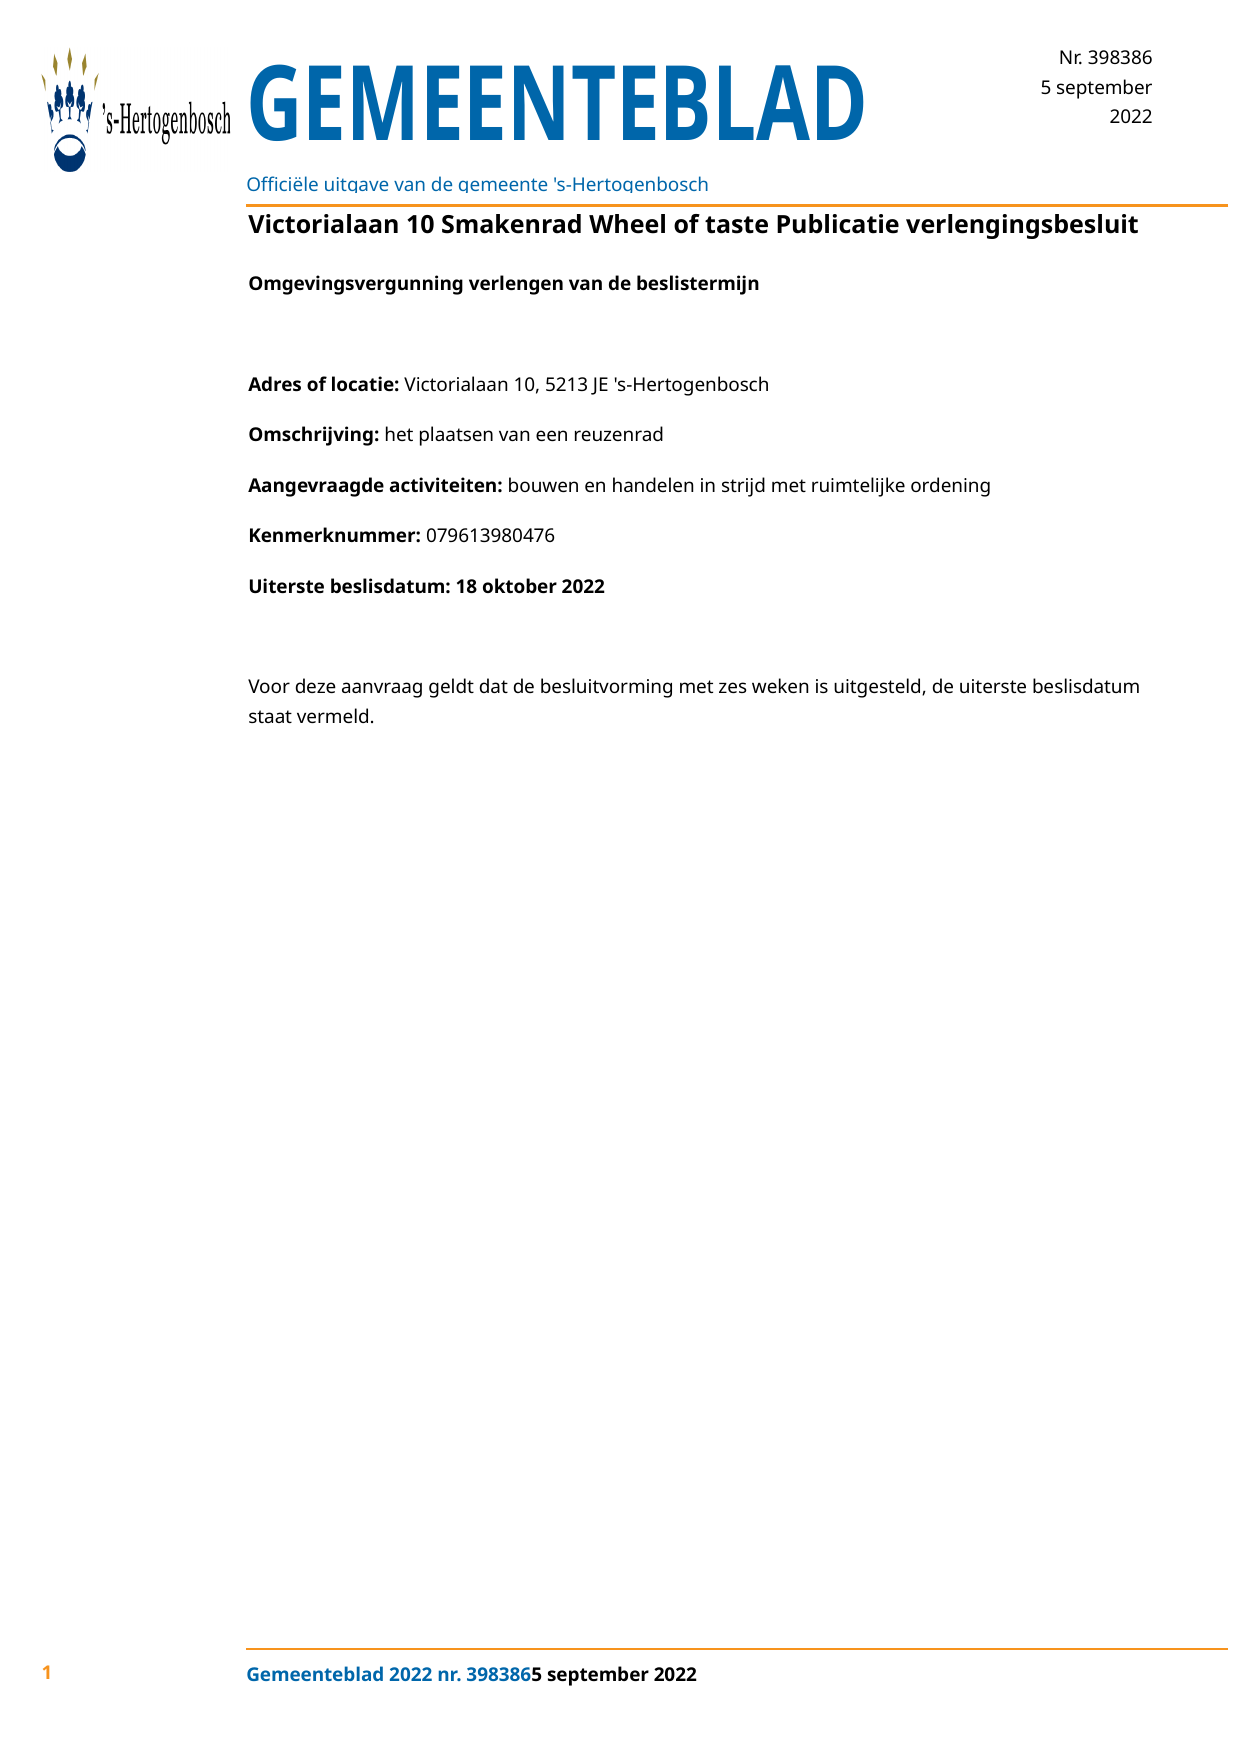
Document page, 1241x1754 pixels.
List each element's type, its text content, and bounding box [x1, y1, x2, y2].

text Uiterste beslisdatum: 18 oktober 2022 [248, 573, 1152, 598]
text Aangevraagde activiteiten: bouwen en handelen in strijd met ruimtelijke ordening [248, 472, 1152, 498]
text Omschrijving: het plaatsen van een reuzenrad [248, 422, 1152, 447]
picture [41, 47, 231, 172]
text Victorialaan 10 Smakenrad Wheel of taste Publicatie verlengingsbesluit [248, 207, 1152, 241]
text Adres of locatie: Victorialaan 10, 5213 JE 's-Hertogenbosch [248, 371, 1152, 397]
text Kenmerknummer: 079613980476 [248, 522, 1152, 548]
text Omgevingsvergunning verlengen van de beslistermijn [248, 270, 1152, 296]
text Voor deze aanvraag geldt dat de besluitvorming met zes weken is uitgesteld, de uiterste beslisdatum staat vermeld. [248, 674, 1152, 729]
